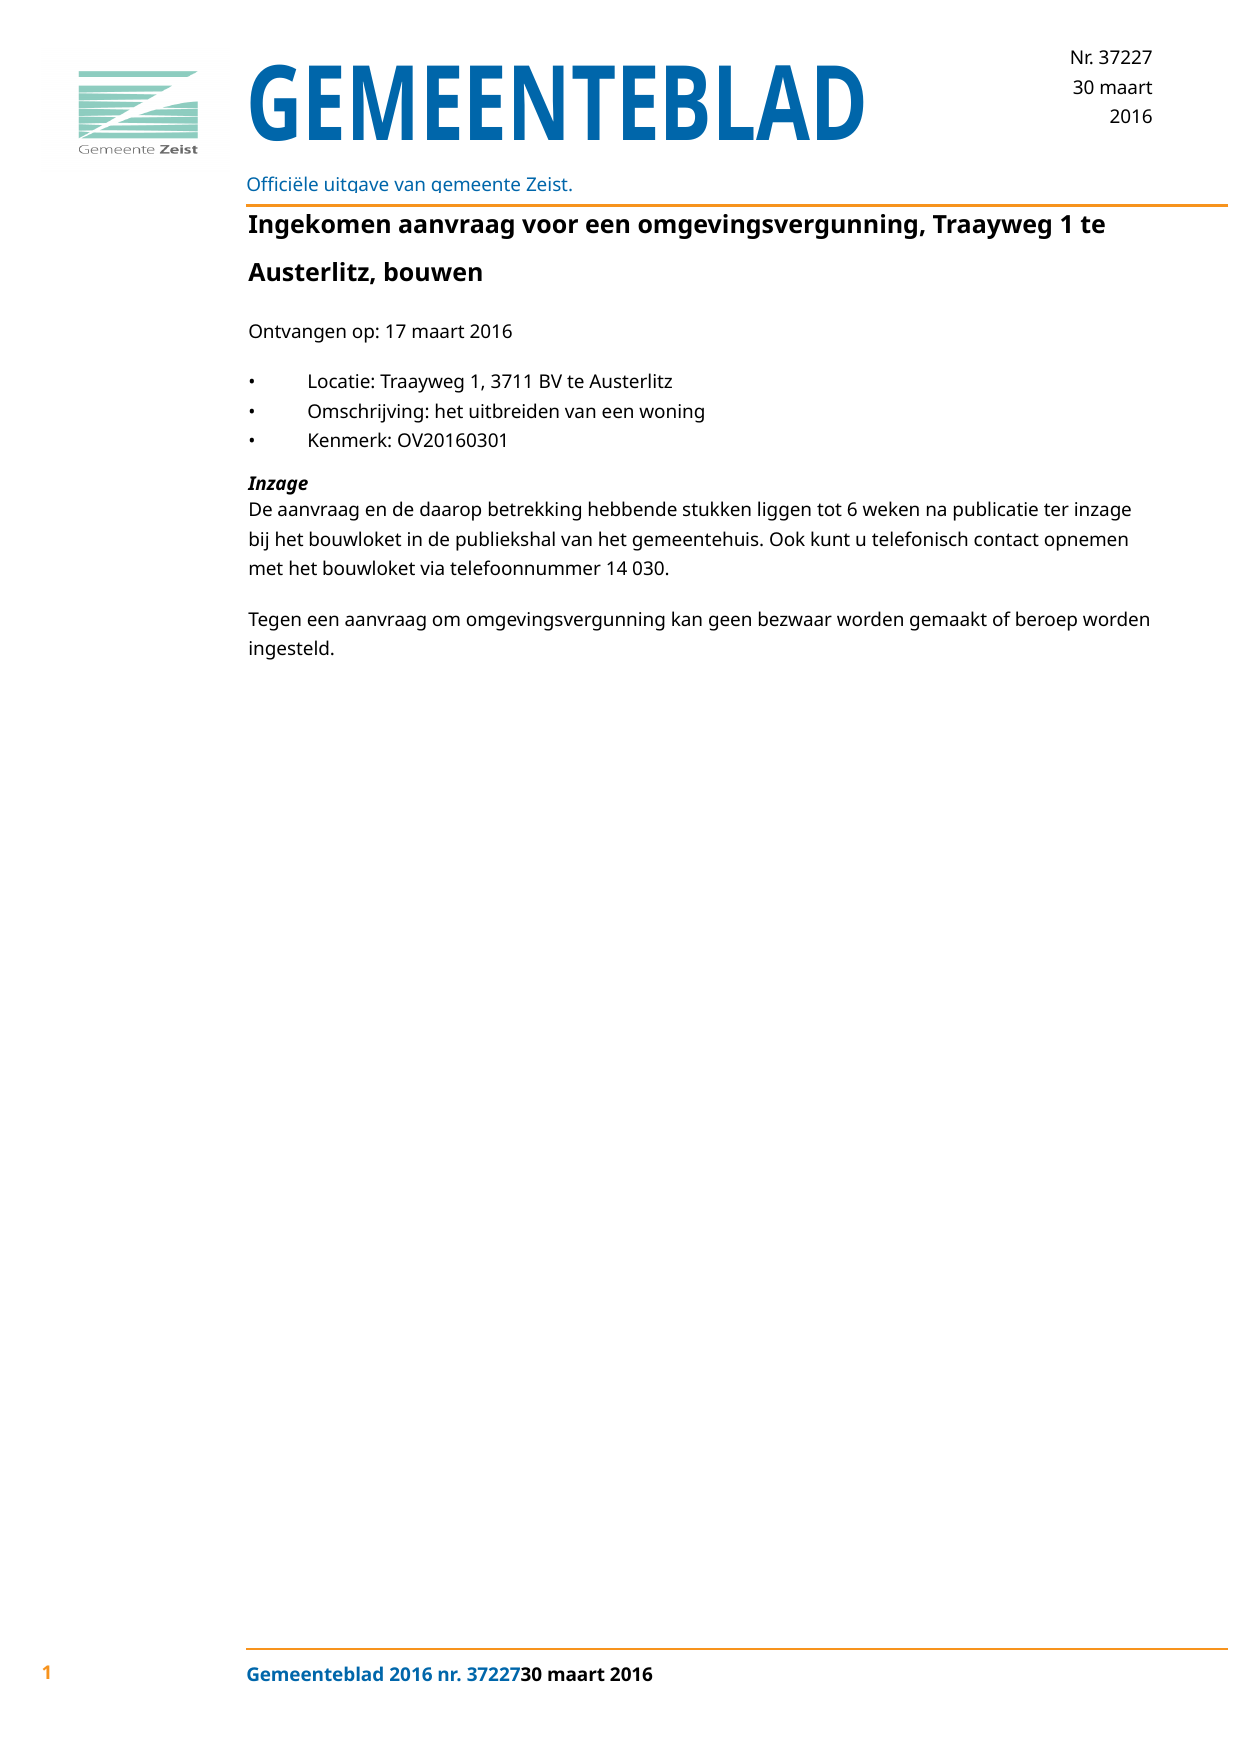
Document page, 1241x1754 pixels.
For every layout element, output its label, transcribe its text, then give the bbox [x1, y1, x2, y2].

text Inzage [248, 471, 1152, 496]
text Tegen een aanvraag om omgevingsvergunning kan geen bezwaar worden gemaakt of beroep worden ingesteld. [248, 606, 1152, 661]
list Kenmerk: OV20160301 [248, 427, 1152, 453]
text Ontvangen op: 17 maart 2016 [248, 318, 1152, 344]
text Ingekomen aanvraag voor een omgevingsvergunning, Traayweg 1 te Austerlitz, bouwen [248, 207, 1152, 288]
text De aanvraag en de daarop betrekking hebbende stukken liggen tot 6 weken na publicatie ter inzage bij het bouwloket in de publiekshal van het gemeentehuis. Ook kunt u telefonisch contact opnemen met het bouwloket via telefoonnummer 14 030. [248, 496, 1152, 581]
list Omschrijving: het uitbreiden van een woning [248, 398, 1152, 424]
picture [41, 47, 231, 172]
list Locatie: Traayweg 1, 3711 BV te Austerlitz [248, 368, 1152, 394]
